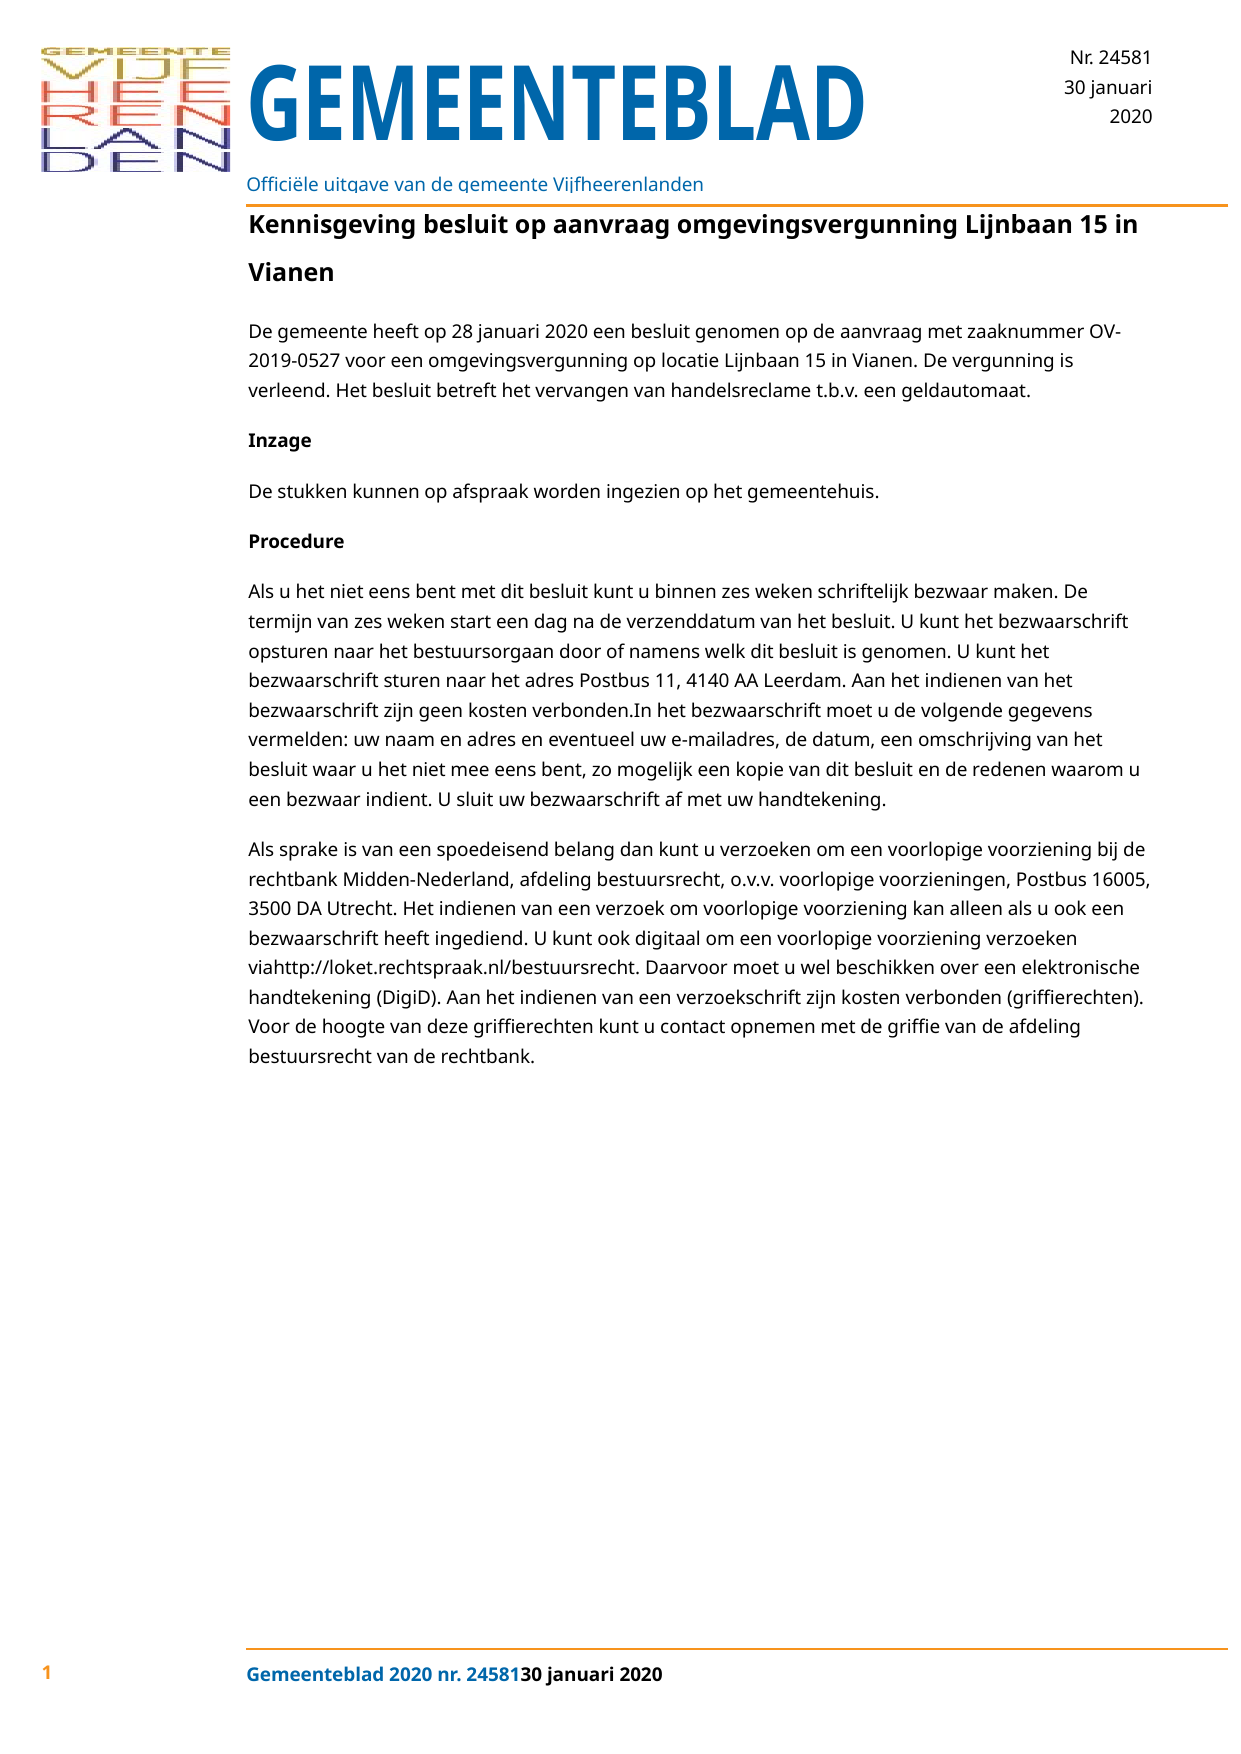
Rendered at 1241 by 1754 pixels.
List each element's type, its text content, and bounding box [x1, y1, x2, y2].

picture [41, 47, 231, 172]
text Procedure [248, 528, 1152, 554]
text De stukken kunnen op afspraak worden ingezien op het gemeentehuis. [248, 478, 1152, 504]
text Inzage [248, 427, 1152, 453]
text Als sprake is van een spoedeisend belang dan kunt u verzoeken om een voorlopige voorziening bij de rechtbank Midden-Nederland, afdeling bestuursrecht, o.v.v. voorlopige voorzieningen, Postbus 16005, 3500 DA Utrecht. Het indienen van een verzoek om voorlopige voorziening kan alleen als u ook een bezwaarschrift heeft ingediend. U kunt ook digitaal om een voorlopige voorziening verzoeken viahttp://loket.rechtspraak.nl/bestuursrecht. Daarvoor moet u wel beschikken over een elektronische handtekening (DigiD). Aan het indienen van een verzoekschrift zijn kosten verbonden (griffierechten). Voor de hoogte van deze griffierechten kunt u contact opnemen met de griffie van de afdeling bestuursrecht van de rechtbank. [248, 836, 1152, 1069]
text Als u het niet eens bent met dit besluit kunt u binnen zes weken schriftelijk bezwaar maken. De termijn van zes weken start een dag na de verzenddatum van het besluit. U kunt het bezwaarschrift opsturen naar het bestuursorgaan door of namens welk dit besluit is genomen. U kunt het bezwaarschrift sturen naar het adres Postbus 11, 4140 AA Leerdam. Aan het indienen van het bezwaarschrift zijn geen kosten verbonden.In het bezwaarschrift moet u de volgende gegevens vermelden: uw naam en adres en eventueel uw e-mailadres, de datum, een omschrijving van het besluit waar u het niet mee eens bent, zo mogelijk een kopie van dit besluit en de redenen waarom u een bezwaar indient. U sluit uw bezwaarschrift af met uw handtekening. [248, 579, 1152, 812]
text Kennisgeving besluit op aanvraag omgevingsvergunning Lijnbaan 15 in Vianen [248, 207, 1152, 288]
text De gemeente heeft op 28 januari 2020 een besluit genomen op de aanvraag met zaaknummer OV-2019-0527 voor een omgevingsvergunning op locatie Lijnbaan 15 in Vianen. De vergunning is verleend. Het besluit betreft het vervangen van handelsreclame t.b.v. een geldautomaat. [248, 318, 1152, 403]
